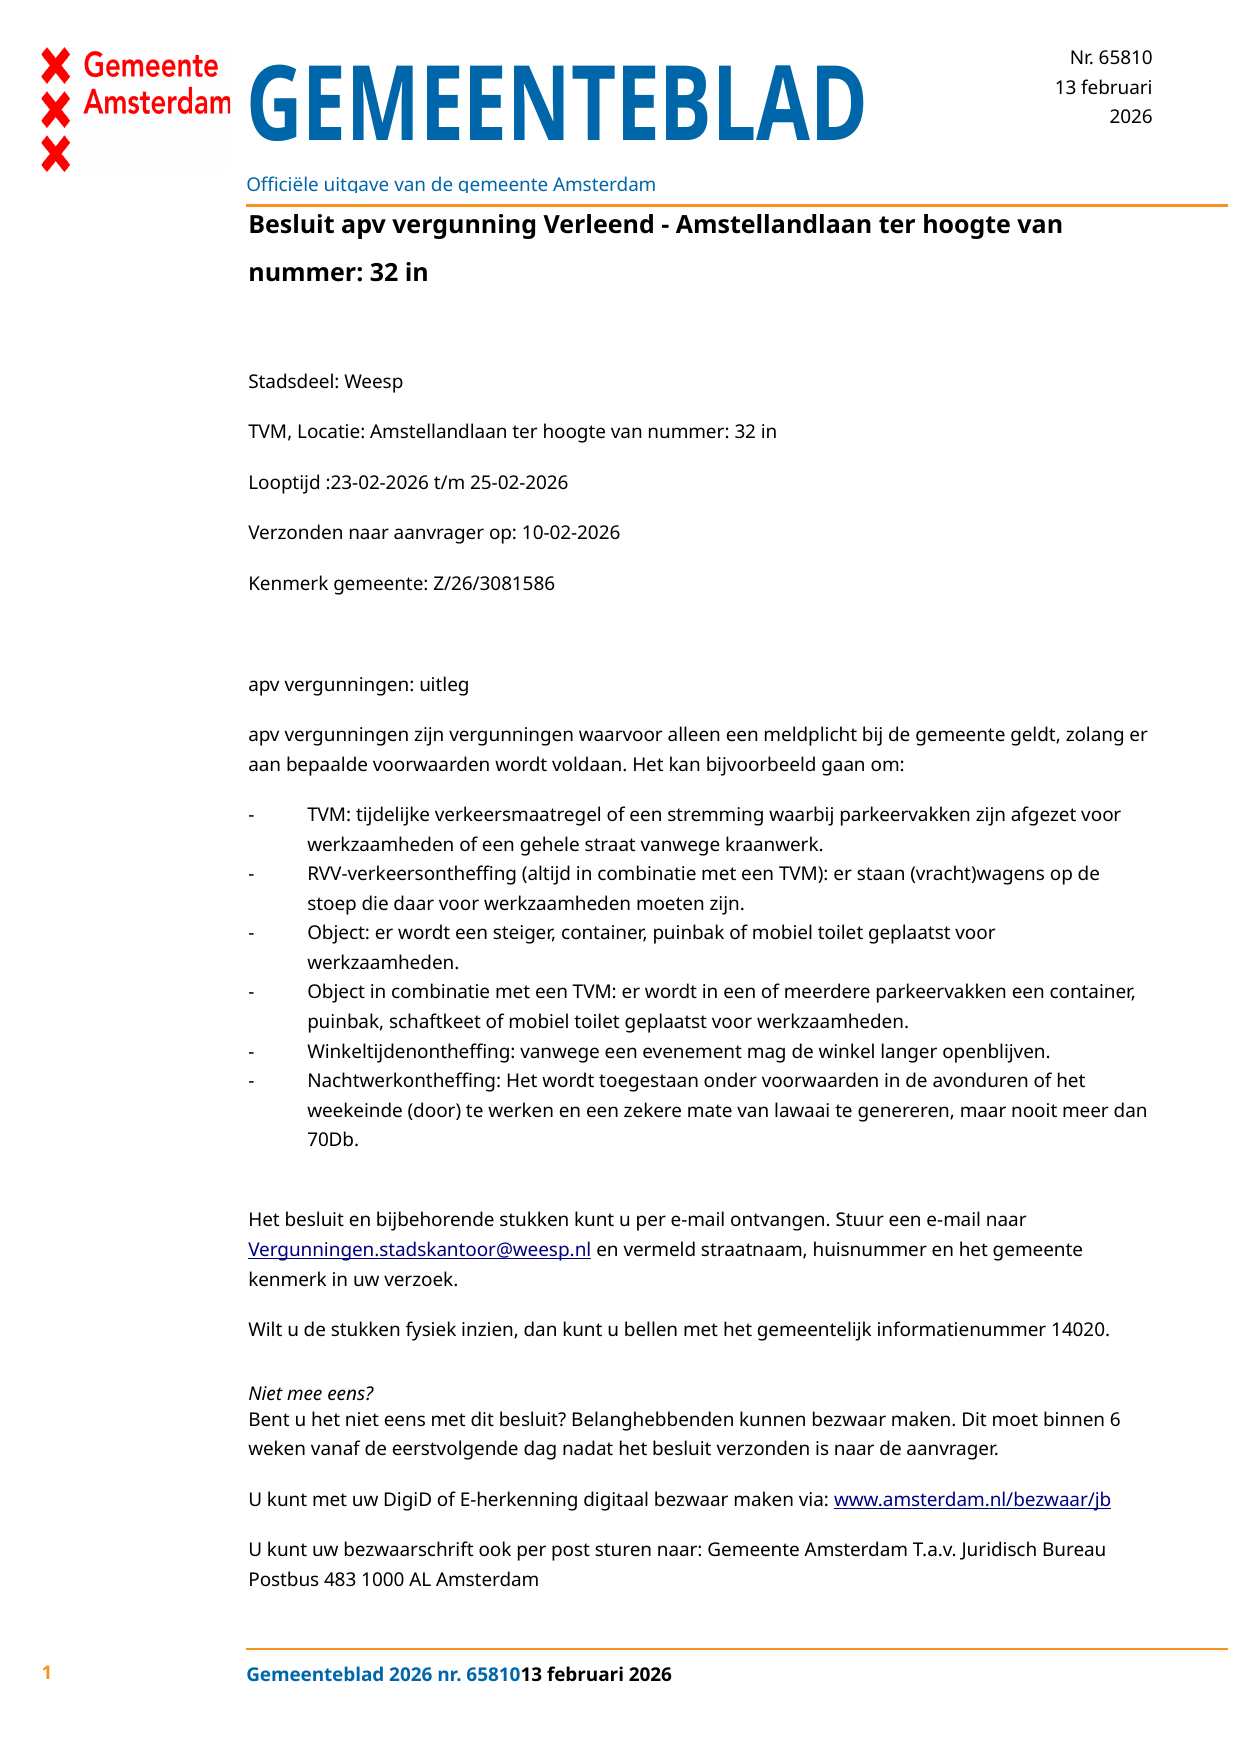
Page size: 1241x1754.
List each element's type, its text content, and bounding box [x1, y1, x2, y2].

text apv vergunningen zijn vergunningen waarvoor alleen een meldplicht bij de gemeente geldt, zolang er aan bepaalde voorwaarden wordt voldaan. Het kan bijvoorbeeld gaan om: [248, 721, 1152, 777]
text U kunt met uw DigiD of E-herkenning digitaal bezwaar maken via: www.amsterdam.nl/bezwaar/jb [248, 1486, 1152, 1512]
text Verzonden naar aanvrager op: 10-02-2026 [248, 519, 1152, 545]
list Object: er wordt een steiger, container, puinbak of mobiel toilet geplaatst voor werkzaamheden. [248, 919, 1152, 975]
text Besluit apv vergunning Verleend - Amstellandlaan ter hoogte van nummer: 32 in [248, 207, 1152, 288]
text Looptijd :23-02-2026 t/m 25-02-2026 [248, 469, 1152, 495]
text Stadsdeel: Weesp [248, 368, 1152, 394]
list Nachtwerkontheffing: Het wordt toegestaan onder voorwaarden in de avonduren of het weekeinde (door) te werken en een zekere mate van lawaai te genereren, maar nooit meer dan 70Db. [248, 1067, 1152, 1152]
list Object in combinatie met een TVM: er wordt in een of meerdere parkeervakken een container, puinbak, schaftkeet of mobiel toilet geplaatst voor werkzaamheden. [248, 979, 1152, 1034]
list Winkeltijdenontheffing: vanwege een evenement mag de winkel langer openblijven. [248, 1038, 1152, 1064]
picture [41, 47, 231, 172]
text TVM, Locatie: Amstellandlaan ter hoogte van nummer: 32 in [248, 419, 1152, 444]
text Kenmerk gemeente: Z/26/3081586 [248, 570, 1152, 596]
text Bent u het niet eens met dit besluit? Belanghebbenden kunnen bezwaar maken. Dit moet binnen 6 weken vanaf de eerstvolgende dag nadat het besluit verzonden is naar de aanvrager. [248, 1406, 1152, 1461]
text Niet mee eens? [248, 1380, 1152, 1406]
list TVM: tijdelijke verkeersmaatregel of een stremming waarbij parkeervakken zijn afgezet voor werkzaamheden of een gehele straat vanwege kraanwerk. [248, 801, 1152, 857]
text U kunt uw bezwaarschrift ook per post sturen naar: Gemeente Amsterdam T.a.v. Juridisch Bureau Postbus 483 1000 AL Amsterdam [248, 1536, 1152, 1592]
text Wilt u de stukken fysiek inzien, dan kunt u bellen met het gemeentelijk informatienummer 14020. [248, 1316, 1152, 1342]
text Het besluit en bijbehorende stukken kunt u per e-mail ontvangen. Stuur een e-mail naar Vergunningen.stadskantoor@weesp.nl en vermeld straatnaam, huisnummer en het gemeente kenmerk in uw verzoek. [248, 1207, 1152, 1292]
text apv vergunningen: uitleg [248, 671, 1152, 697]
list RVV-verkeersontheffing (altijd in combinatie met een TVM): er staan (vracht)wagens op de stoep die daar voor werkzaamheden moeten zijn. [248, 860, 1152, 916]
